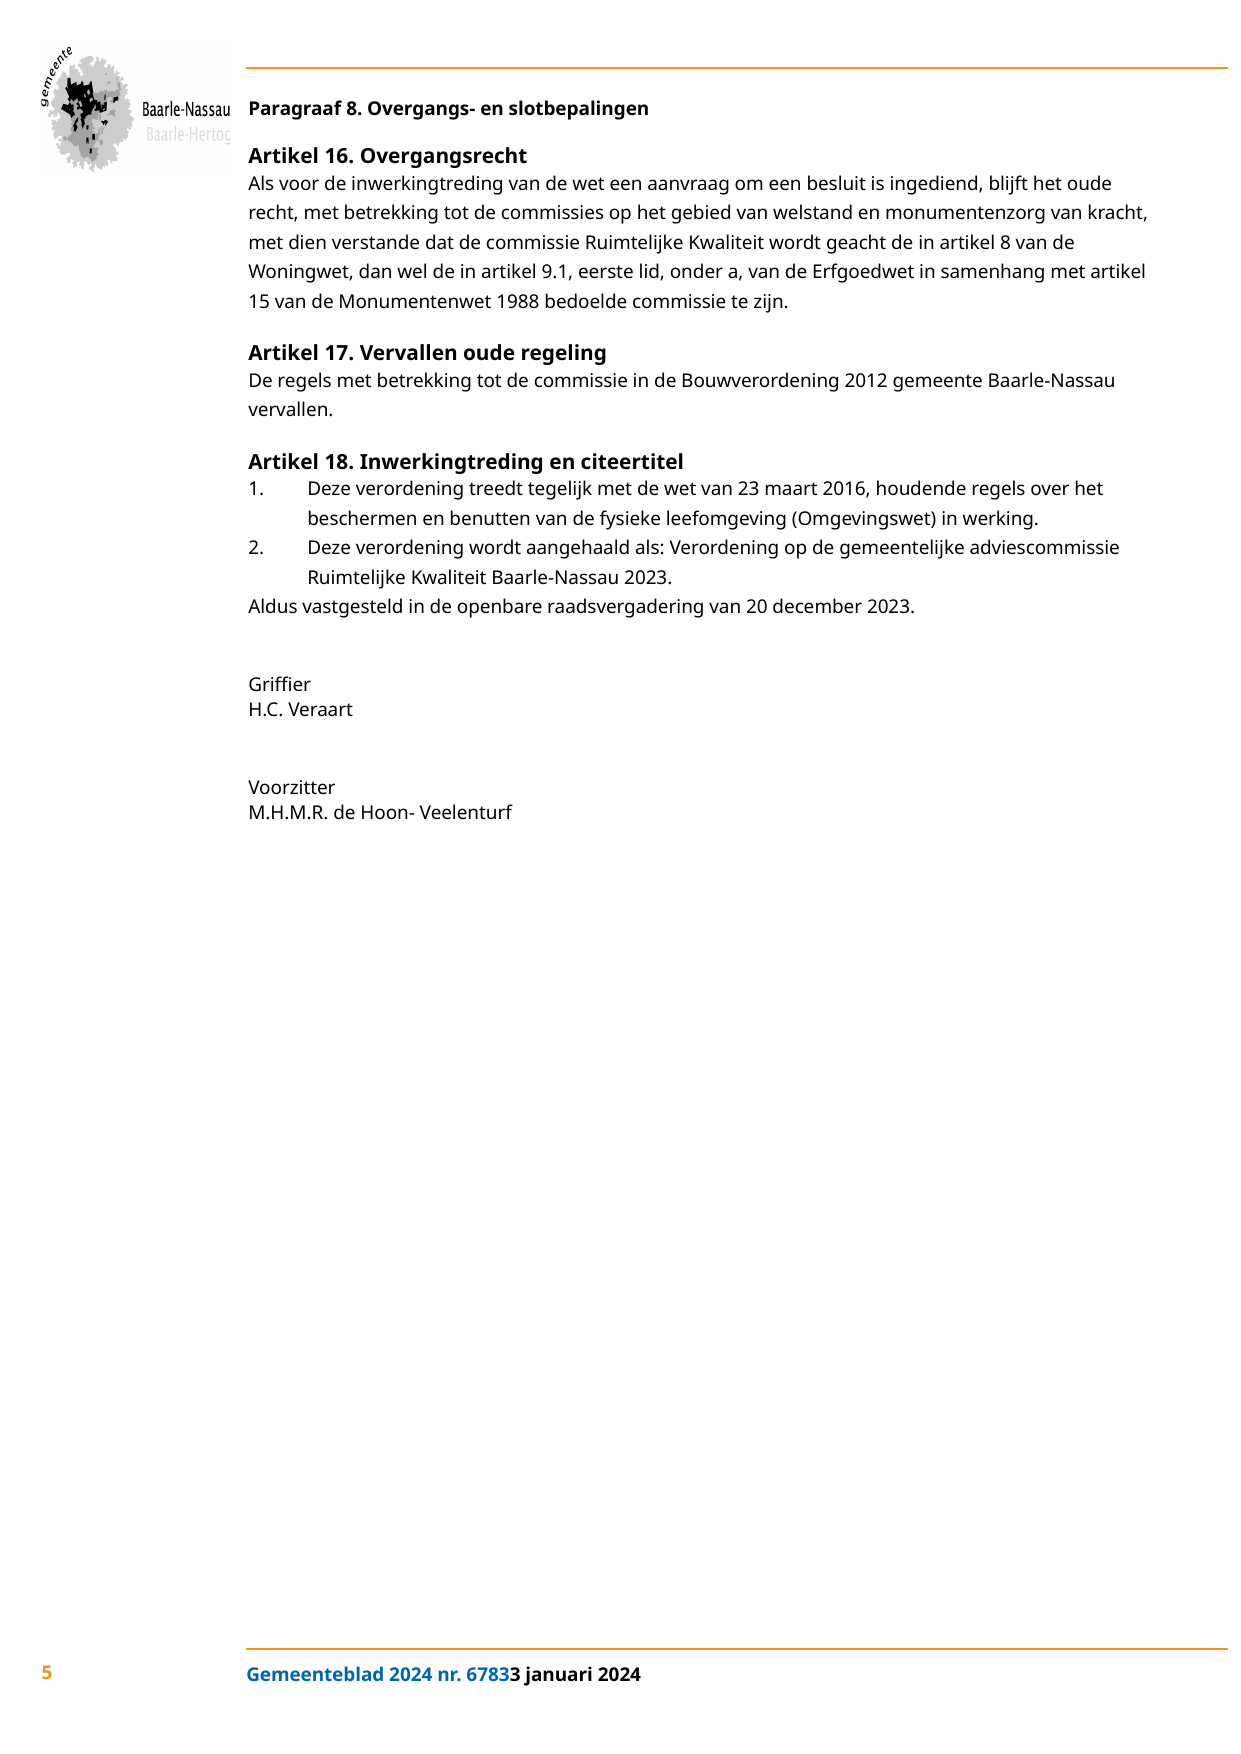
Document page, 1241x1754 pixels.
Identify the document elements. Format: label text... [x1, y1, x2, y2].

text H.C. Veraart [248, 697, 1152, 722]
text Artikel 16. Overgangsrecht [248, 141, 1152, 170]
text Griffier [248, 671, 1152, 697]
text Als voor de inwerkingtreding van de wet een aanvraag om een besluit is ingediend, blijft het oude recht, met betrekking tot de commissies op het gebied van welstand en monumentenzorg van kracht, met dien verstande dat de commissie Ruimtelijke Kwaliteit wordt geacht de in artikel 8 van de Woningwet, dan wel de in artikel 9.1, eerste lid, onder a, van de Erfgoedwet in samenhang met artikel 15 van de Monumentenwet 1988 bedoelde commissie te zijn. [248, 170, 1152, 314]
list Deze verordening wordt aangehaald als: Verordening op de gemeentelijke adviescommissie Ruimtelijke Kwaliteit Baarle-Nassau 2023. [248, 534, 1152, 590]
picture [41, 47, 231, 172]
text Voorzitter [248, 774, 1152, 799]
text Aldus vastgesteld in de openbare raadsvergadering van 20 december 2023. [248, 594, 1152, 619]
text Artikel 18. Inwerkingtreding en citeertitel [248, 447, 1152, 475]
text Paragraaf 8. Overgangs- en slotbepalingen [248, 95, 1152, 121]
text M.H.M.R. de Hoon- Veelenturf [248, 799, 1152, 825]
text Artikel 17. Vervallen oude regeling [248, 338, 1152, 367]
text De regels met betrekking tot de commissie in de Bouwverordening 2012 gemeente Baarle-Nassau vervallen. [248, 367, 1152, 422]
list Deze verordening treedt tegelijk met de wet van 23 maart 2016, houdende regels over het beschermen en benutten van de fysieke leefomgeving (Omgevingswet) in werking. [248, 475, 1152, 531]
